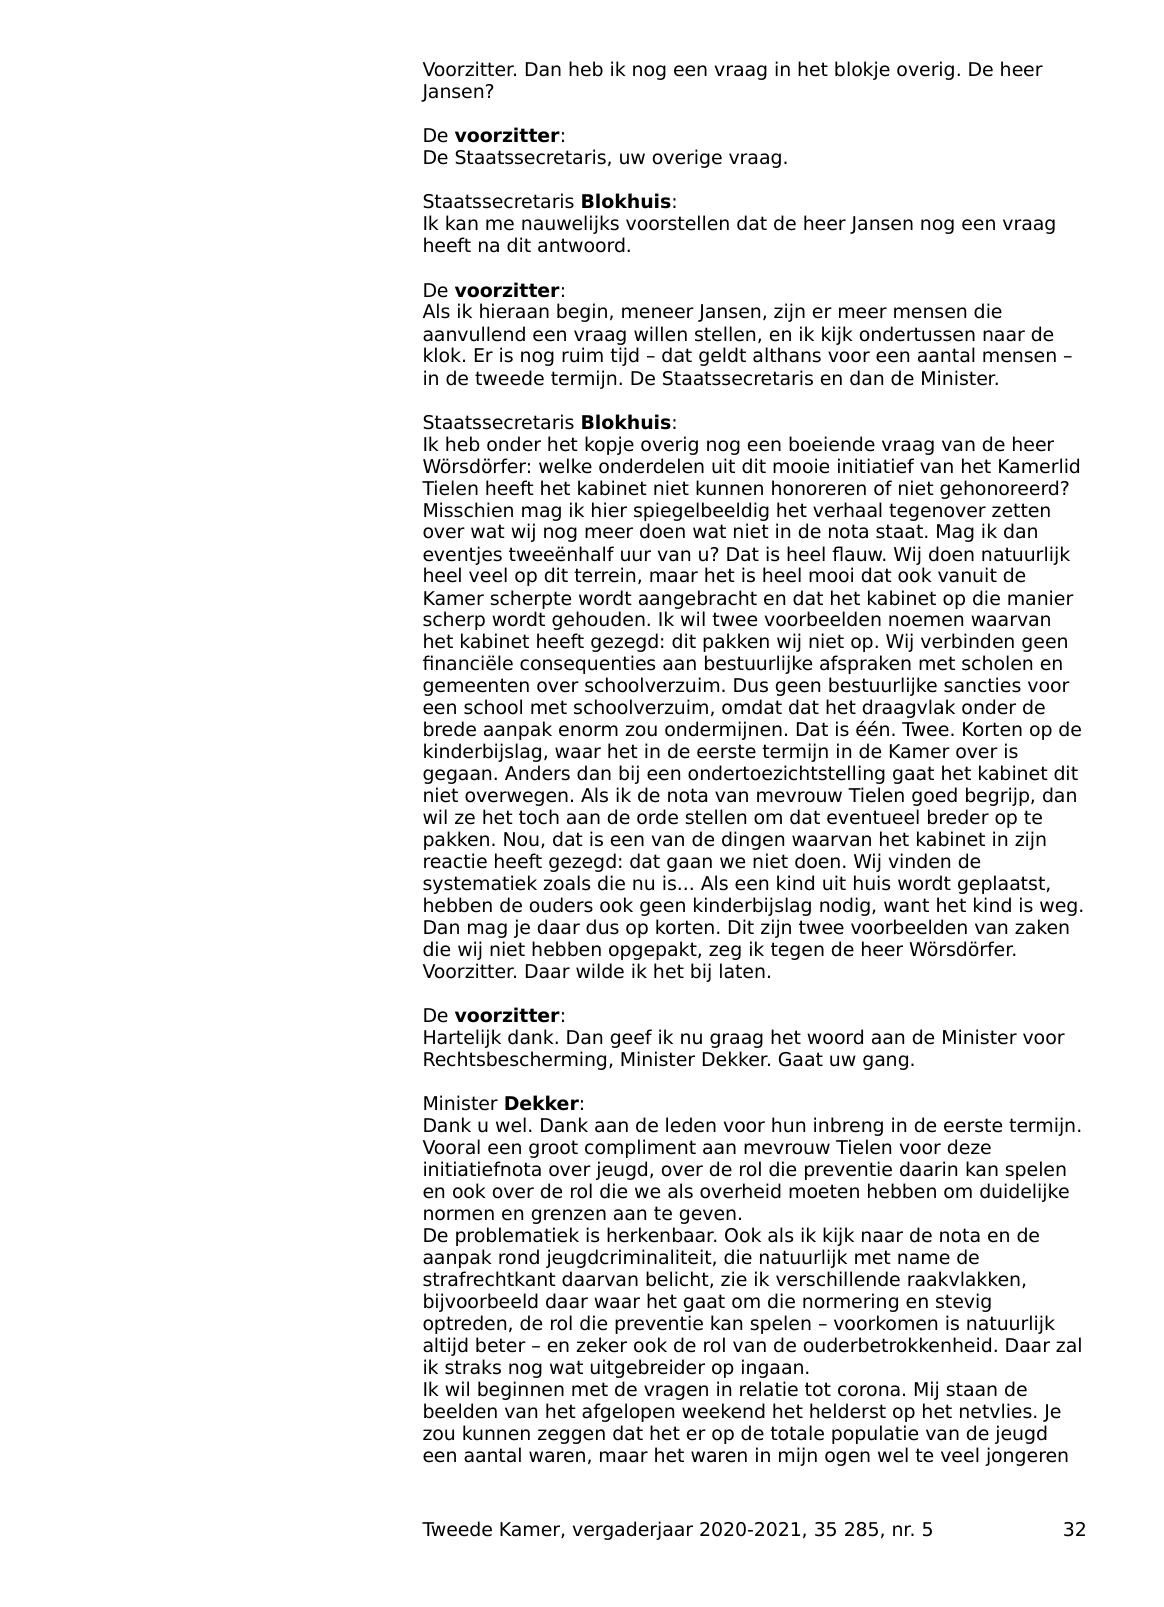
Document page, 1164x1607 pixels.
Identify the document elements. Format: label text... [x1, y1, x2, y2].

text Staatssecretaris Blokhuis: [422, 412, 1087, 433]
text Minister Dekker: [422, 1093, 1087, 1115]
text Dank u wel. Dank aan de leden voor hun inbreng in de eerste termijn. Vooral een groot compliment aan mevrouw Tielen voor deze initiatiefnota over jeugd, over de rol die preventie daarin kan spelen en ook over de rol die we als overheid moeten hebben om duidelijke normen en grenzen aan te geven. [422, 1115, 1087, 1225]
text Staatssecretaris Blokhuis: [422, 191, 1087, 213]
text De voorzitter: [422, 279, 1087, 301]
text Voorzitter. Dan heb ik nog een vraag in het blokje overig. De heer Jansen? [422, 59, 1087, 103]
text Ik heb onder het kopje overig nog een boeiende vraag van de heer Wörsdörfer: welke onderdelen uit dit mooie initiatief van het Kamerlid Tielen heeft het kabinet niet kunnen honoreren of niet gehonoreerd? Misschien mag ik hier spiegelbeeldig het verhaal tegenover zetten over wat wij nog meer doen wat niet in de nota staat. Mag ik dan eventjes tweeënhalf uur van u? Dat is heel flauw. Wij doen natuurlijk heel veel op dit terrein, maar het is heel mooi dat ook vanuit de Kamer scherpte wordt aangebracht en dat het kabinet op die manier scherp wordt gehouden. Ik wil twee voorbeelden noemen waarvan het kabinet heeft gezegd: dit pakken wij niet op. Wij verbinden geen financiële consequenties aan bestuurlijke afspraken met scholen en gemeenten over schoolverzuim. Dus geen bestuurlijke sancties voor een school met schoolverzuim, omdat dat het draagvlak onder de brede aanpak enorm zou ondermijnen. Dat is één. Twee. Korten op de kinderbijslag, waar het in de eerste termijn in de Kamer over is gegaan. Anders dan bij een ondertoezichtstelling gaat het kabinet dit niet overwegen. Als ik de nota van mevrouw Tielen goed begrijp, dan wil ze het toch aan de orde stellen om dat eventueel breder op te pakken. Nou, dat is een van de dingen waarvan het kabinet in zijn reactie heeft gezegd: dat gaan we niet doen. Wij vinden de systematiek zoals die nu is... Als een kind uit huis wordt geplaatst, hebben de ouders ook geen kinderbijslag nodig, want het kind is weg. Dan mag je daar dus op korten. Dit zijn twee voorbeelden van zaken die wij niet hebben opgepakt, zeg ik tegen de heer Wörsdörfer. [422, 433, 1087, 961]
text De voorzitter: [422, 125, 1087, 147]
text Ik wil beginnen met de vragen in relatie tot corona. Mij staan de beelden van het afgelopen weekend het helderst op het netvlies. Je zou kunnen zeggen dat het er op de totale populatie van de jeugd een aantal waren, maar het waren in mijn ogen wel te veel jongeren [422, 1379, 1087, 1467]
text De voorzitter: [422, 1005, 1087, 1027]
text De Staatssecretaris, uw overige vraag. [422, 147, 1087, 169]
text Hartelijk dank. Dan geef ik nu graag het woord aan de Minister voor Rechtsbescherming, Minister Dekker. Gaat uw gang. [422, 1027, 1087, 1071]
text De problematiek is herkenbaar. Ook als ik kijk naar de nota en de aanpak rond jeugdcriminaliteit, die natuurlijk met name de strafrechtkant daarvan belicht, zie ik verschillende raakvlakken, bijvoorbeeld daar waar het gaat om die normering en stevig optreden, de rol die preventie kan spelen – voorkomen is natuurlijk altijd beter – en zeker ook de rol van de ouderbetrokkenheid. Daar zal ik straks nog wat uitgebreider op ingaan. [422, 1225, 1087, 1379]
text Als ik hieraan begin, meneer Jansen, zijn er meer mensen die aanvullend een vraag willen stellen, en ik kijk ondertussen naar de klok. Er is nog ruim tijd – dat geldt althans voor een aantal mensen – in de tweede termijn. De Staatssecretaris en dan de Minister. [422, 301, 1087, 389]
text Voorzitter. Daar wilde ik het bij laten. [422, 961, 1087, 983]
text Ik kan me nauwelijks voorstellen dat de heer Jansen nog een vraag heeft na dit antwoord. [422, 213, 1087, 257]
